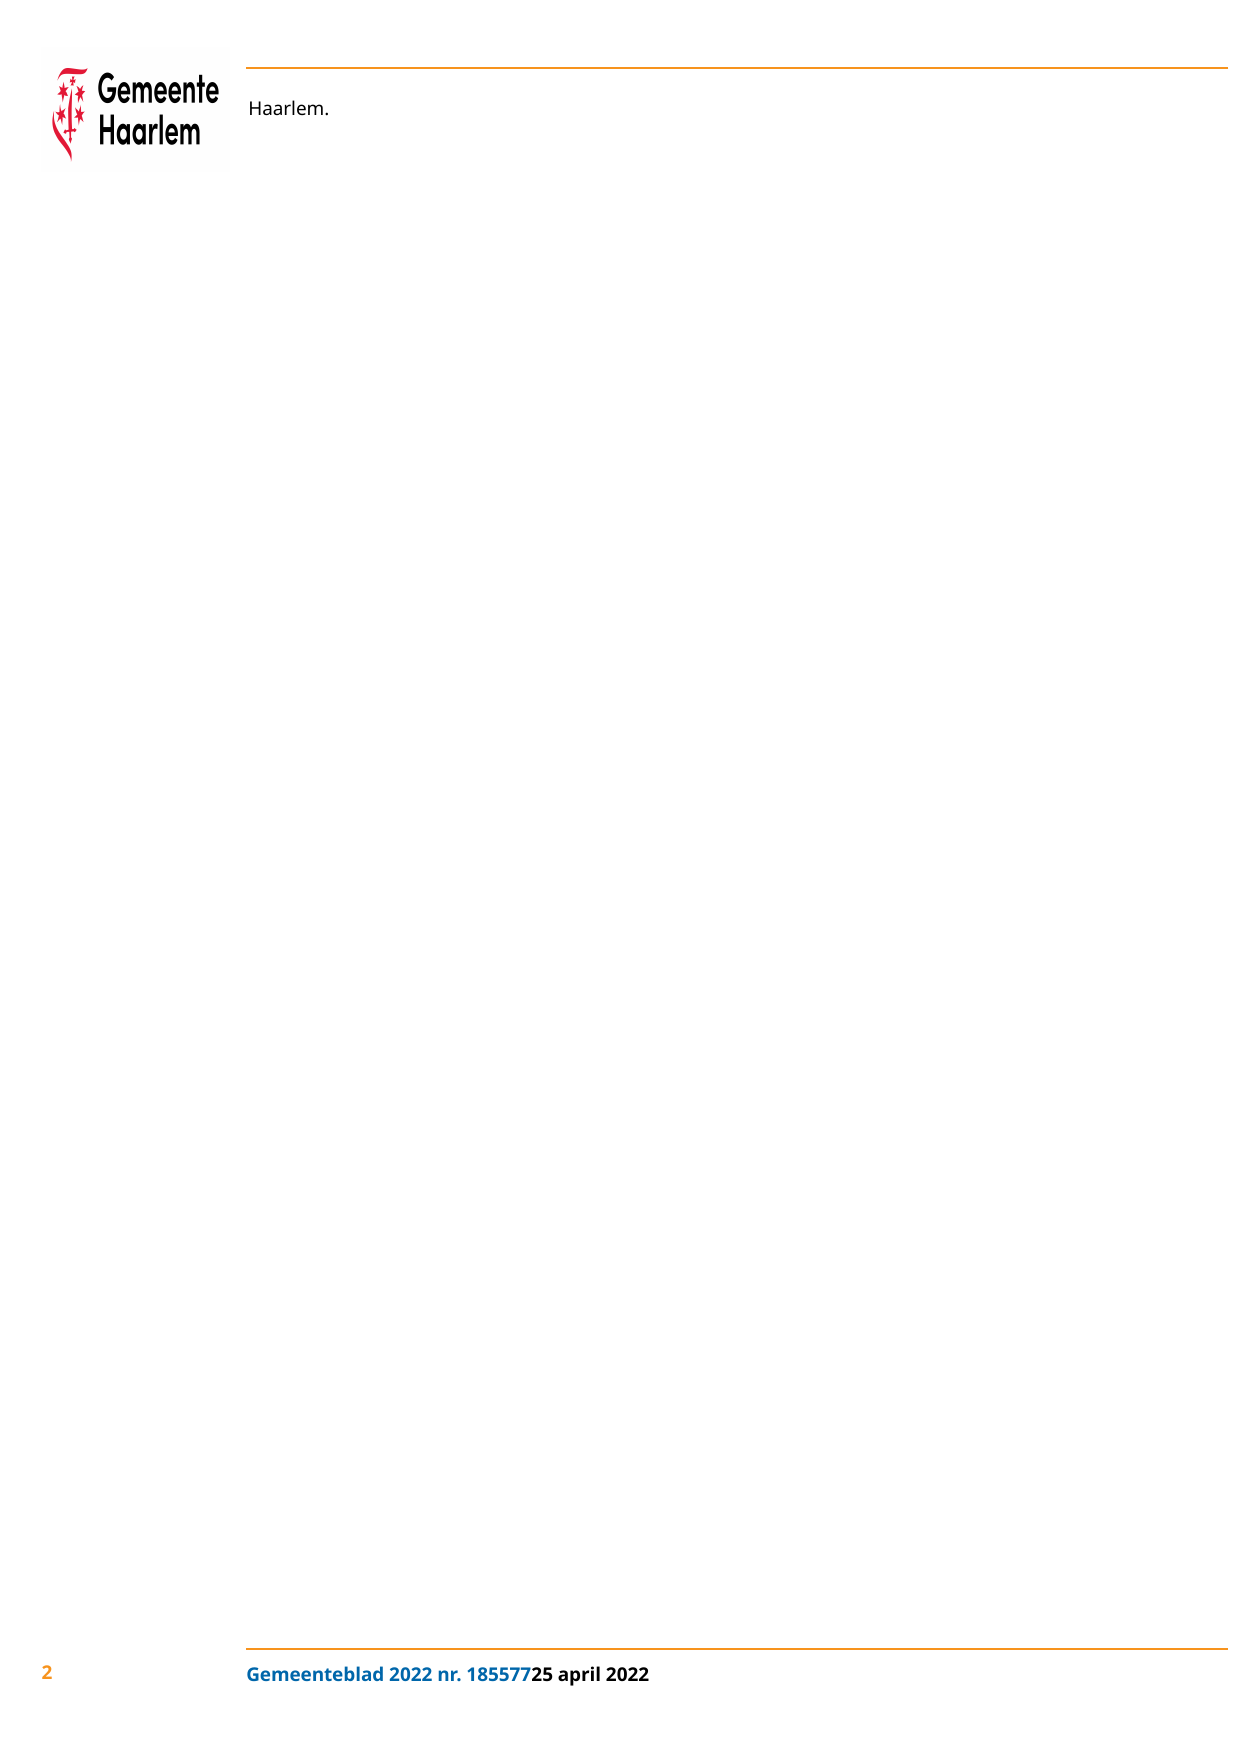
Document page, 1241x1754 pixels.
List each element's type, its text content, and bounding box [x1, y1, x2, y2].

text Haarlem. [248, 95, 1152, 121]
picture [41, 47, 231, 172]
